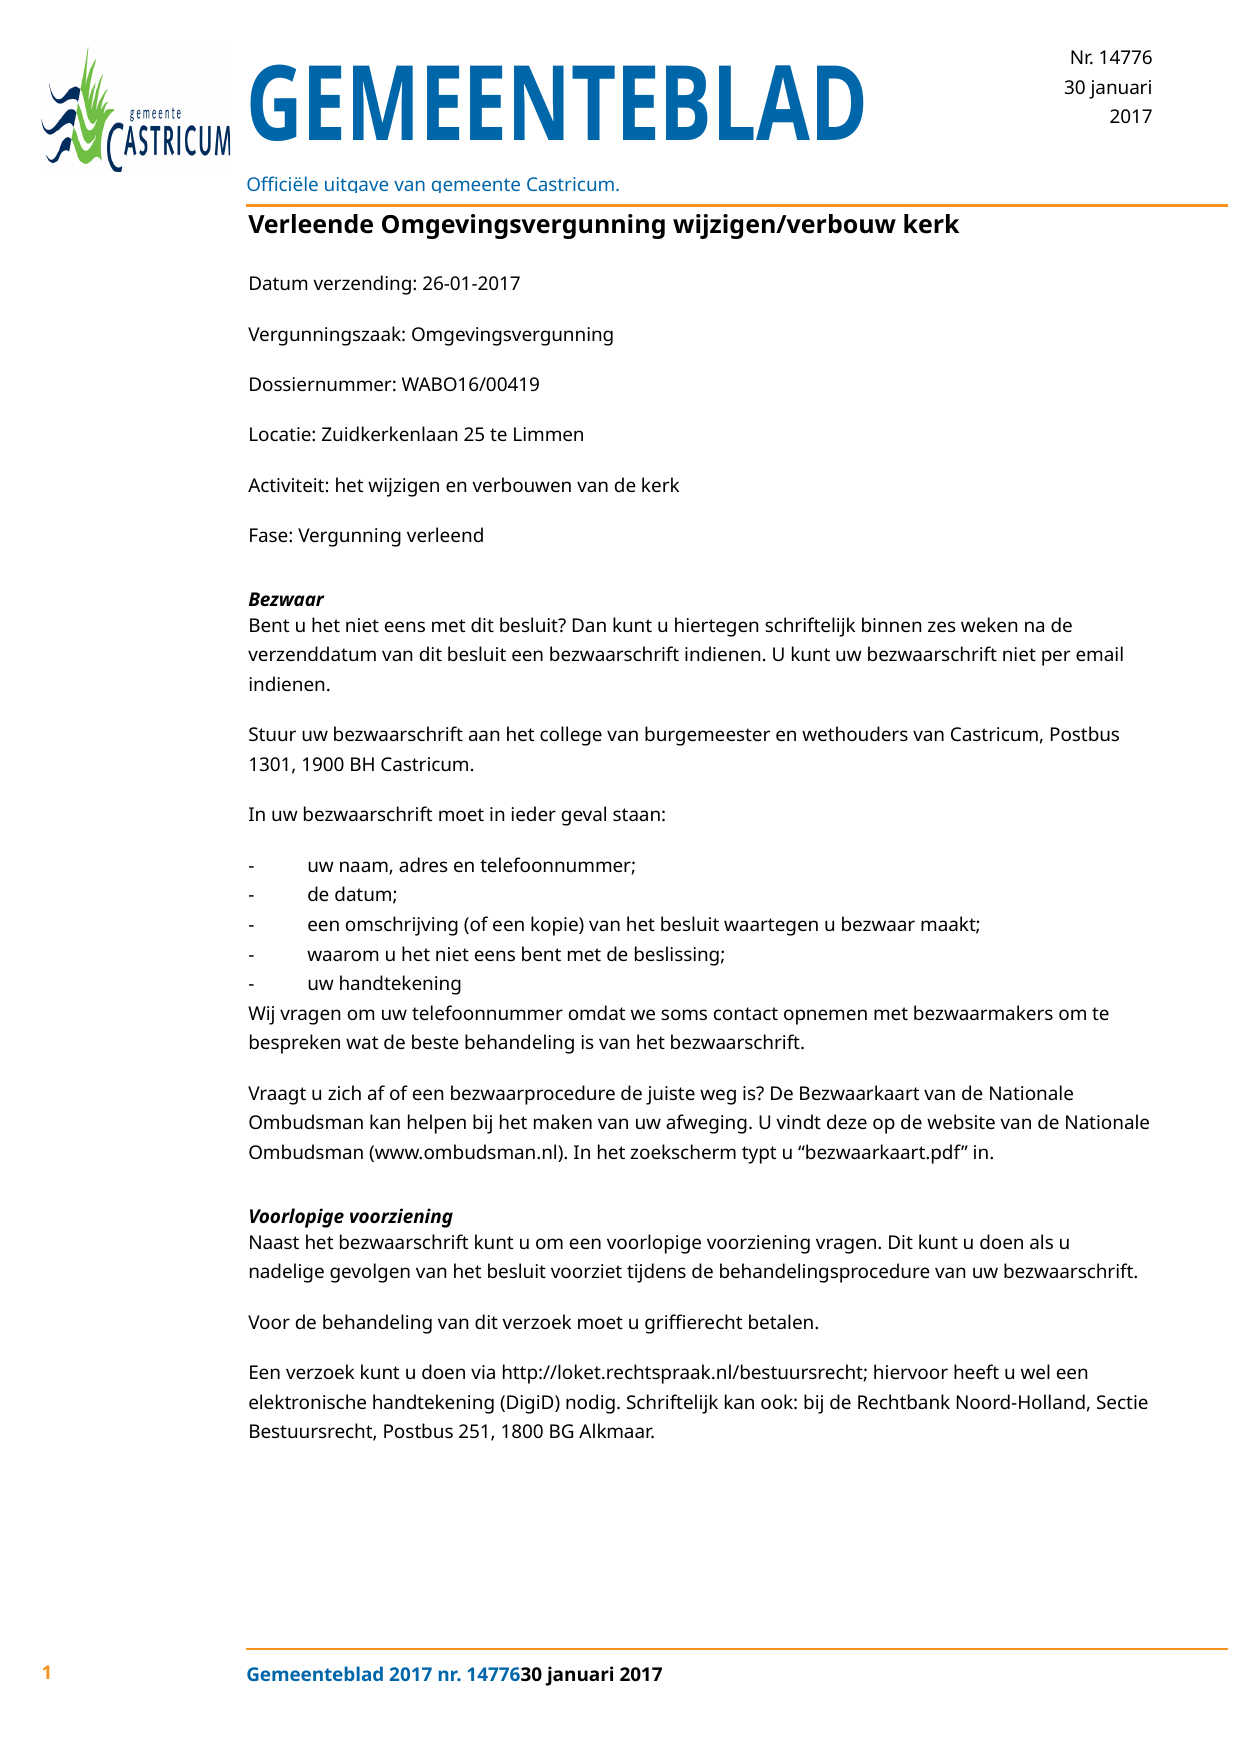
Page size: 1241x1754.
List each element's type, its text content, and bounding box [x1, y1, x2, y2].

text Bent u het niet eens met dit besluit? Dan kunt u hiertegen schriftelijk binnen zes weken na de verzenddatum van dit besluit een bezwaarschrift indienen. U kunt uw bezwaarschrift niet per email indienen. [248, 612, 1152, 697]
picture [41, 47, 231, 172]
text Voor de behandeling van dit verzoek moet u griffierecht betalen. [248, 1309, 1152, 1334]
list uw naam, adres en telefoonnummer; [248, 852, 1152, 878]
text Verleende Omgevingsvergunning wijzigen/verbouw kerk [248, 207, 1152, 241]
list waarom u het niet eens bent met de beslissing; [248, 941, 1152, 967]
text Bezwaar [248, 586, 1152, 612]
list de datum; [248, 882, 1152, 907]
text Fase: Vergunning verleend [248, 522, 1152, 548]
text Locatie: Zuidkerkenlaan 25 te Limmen [248, 422, 1152, 447]
text Naast het bezwaarschrift kunt u om een voorlopige voorziening vragen. Dit kunt u doen als u nadelige gevolgen van het besluit voorziet tijdens de behandelingsprocedure van uw bezwaarschrift. [248, 1229, 1152, 1284]
text Wij vragen om uw telefoonnummer omdat we soms contact opnemen met bezwaarmakers om te bespreken wat de beste behandeling is van het bezwaarschrift. [248, 1000, 1152, 1055]
text In uw bezwaarschrift moet in ieder geval staan: [248, 802, 1152, 827]
text Een verzoek kunt u doen via http://loket.rechtspraak.nl/bestuursrecht; hiervoor heeft u wel een elektronische handtekening (DigiD) nodig. Schriftelijk kan ook: bij de Rechtbank Noord-Holland, Sectie Bestuursrecht, Postbus 251, 1800 BG Alkmaar. [248, 1359, 1152, 1444]
list een omschrijving (of een kopie) van het besluit waartegen u bezwaar maakt; [248, 911, 1152, 937]
text Vergunningszaak: Omgevingsvergunning [248, 321, 1152, 346]
text Voorlopige voorziening [248, 1203, 1152, 1229]
text Datum verzending: 26-01-2017 [248, 270, 1152, 296]
text Dossiernummer: WABO16/00419 [248, 371, 1152, 397]
text Stuur uw bezwaarschrift aan het college van burgemeester en wethouders van Castricum, Postbus 1301, 1900 BH Castricum. [248, 722, 1152, 777]
text Activiteit: het wijzigen en verbouwen van de kerk [248, 472, 1152, 498]
list uw handtekening [248, 970, 1152, 996]
text Vraagt u zich af of een bezwaarprocedure de juiste weg is? De Bezwaarkaart van de Nationale Ombudsman kan helpen bij het maken van uw afweging. U vindt deze op de website van de Nationale Ombudsman (www.ombudsman.nl). In het zoekscherm typt u “bezwaarkaart.pdf” in. [248, 1080, 1152, 1165]
